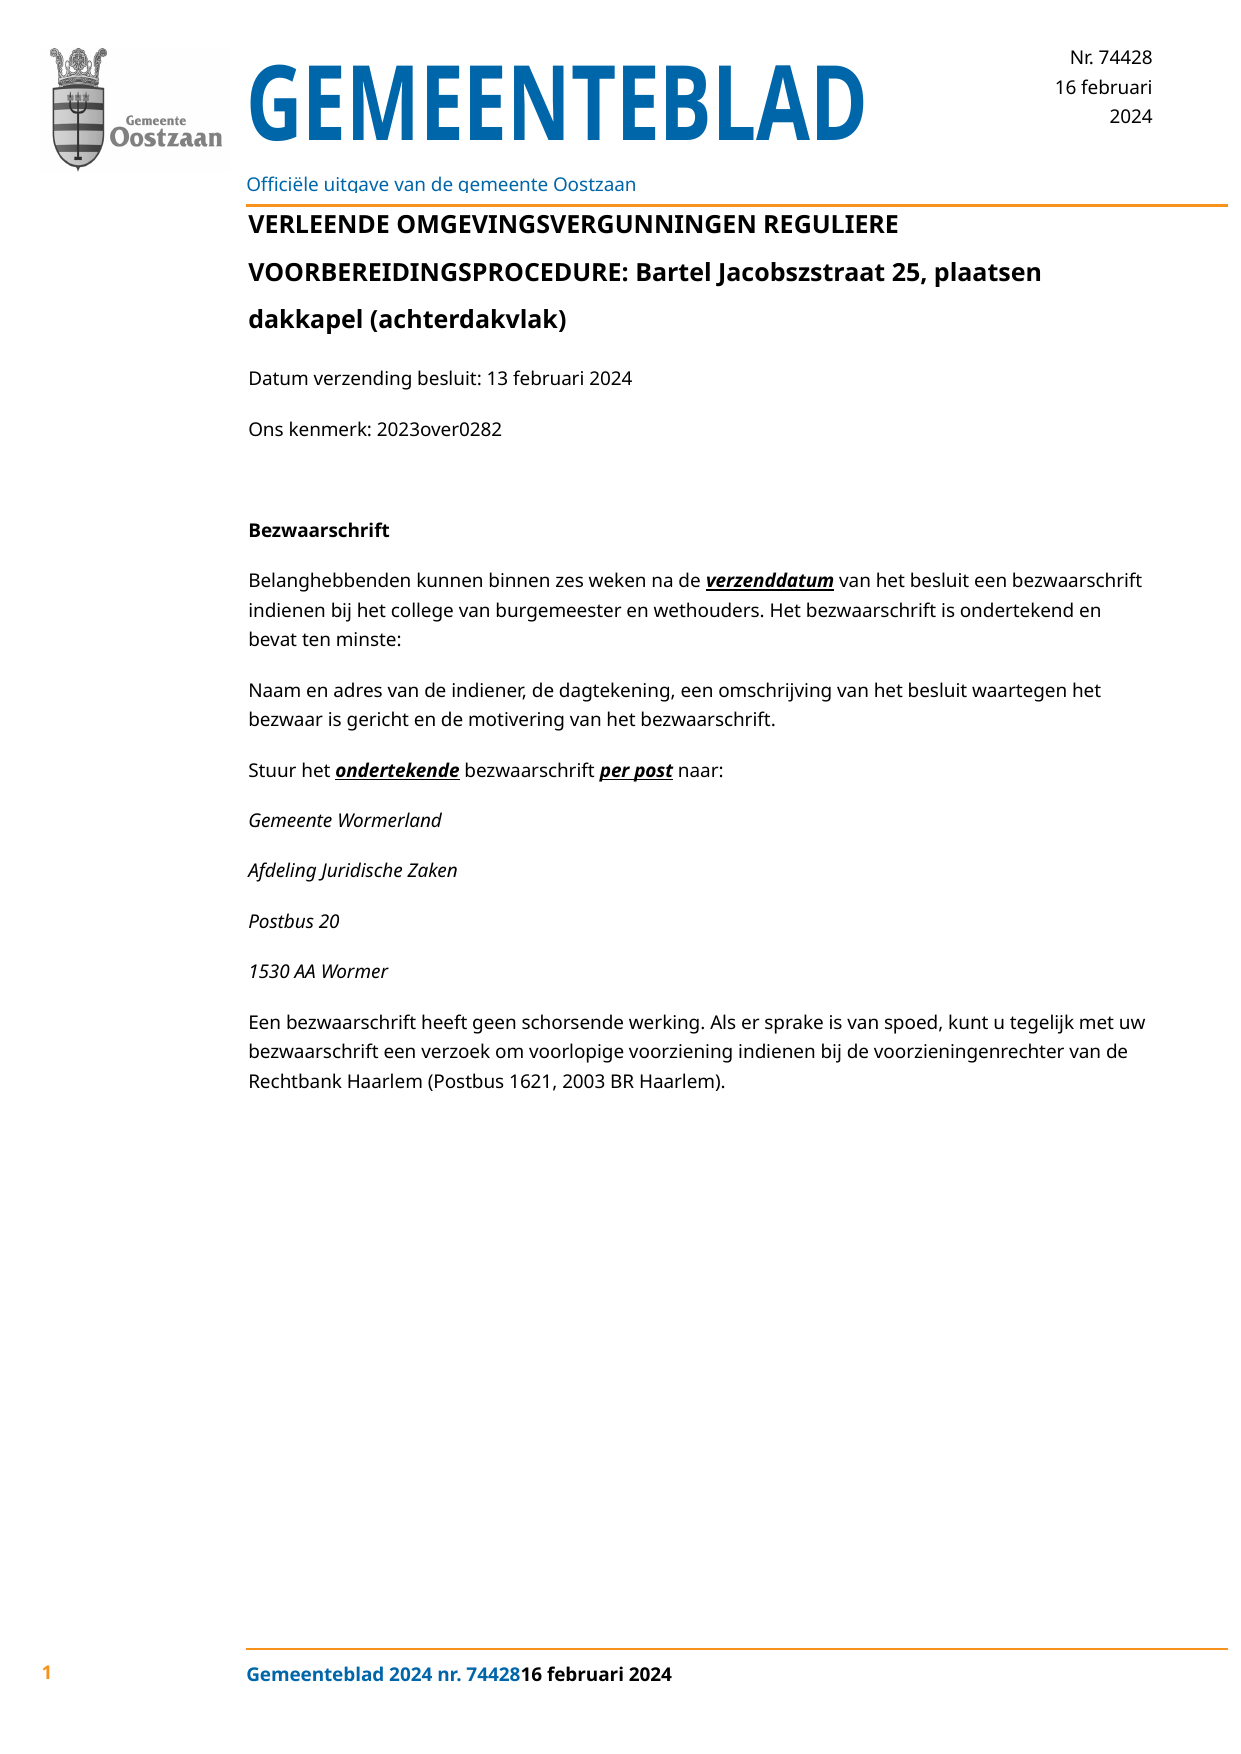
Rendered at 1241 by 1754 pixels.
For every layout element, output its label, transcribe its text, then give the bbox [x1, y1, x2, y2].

text Stuur het ondertekende bezwaarschrift per post naar: [248, 757, 1152, 782]
text Datum verzending besluit: 13 februari 2024 [248, 366, 1152, 391]
text Belanghebbenden kunnen binnen zes weken na de verzenddatum van het besluit een bezwaarschrift indienen bij het college van burgemeester en wethouders. Het bezwaarschrift is ondertekend en bevat ten minste: [248, 567, 1152, 652]
text Een bezwaarschrift heeft geen schorsende werking. Als er sprake is van spoed, kunt u tegelijk met uw bezwaarschrift een verzoek om voorlopige voorziening indienen bij de voorzieningenrechter van de Rechtbank Haarlem (Postbus 1621, 2003 BR Haarlem). [248, 1009, 1152, 1094]
text 1530 AA Wormer [248, 958, 1152, 984]
text Ons kenmerk: 2023over0282 [248, 416, 1152, 442]
text Gemeente Wormerland [248, 807, 1152, 833]
text Bezwaarschrift [248, 517, 1152, 542]
text Afdeling Juridische Zaken [248, 858, 1152, 883]
picture [41, 47, 231, 172]
text VERLEENDE OMGEVINGSVERGUNNINGEN REGULIERE VOORBEREIDINGSPROCEDURE: Bartel Jacobszstraat 25, plaatsen dakkapel (achterdakvlak) [248, 207, 1152, 336]
text Postbus 20 [248, 908, 1152, 934]
text Naam en adres van de indiener, de dagtekening, een omschrijving van het besluit waartegen het bezwaar is gericht en de motivering van het bezwaarschrift. [248, 677, 1152, 732]
